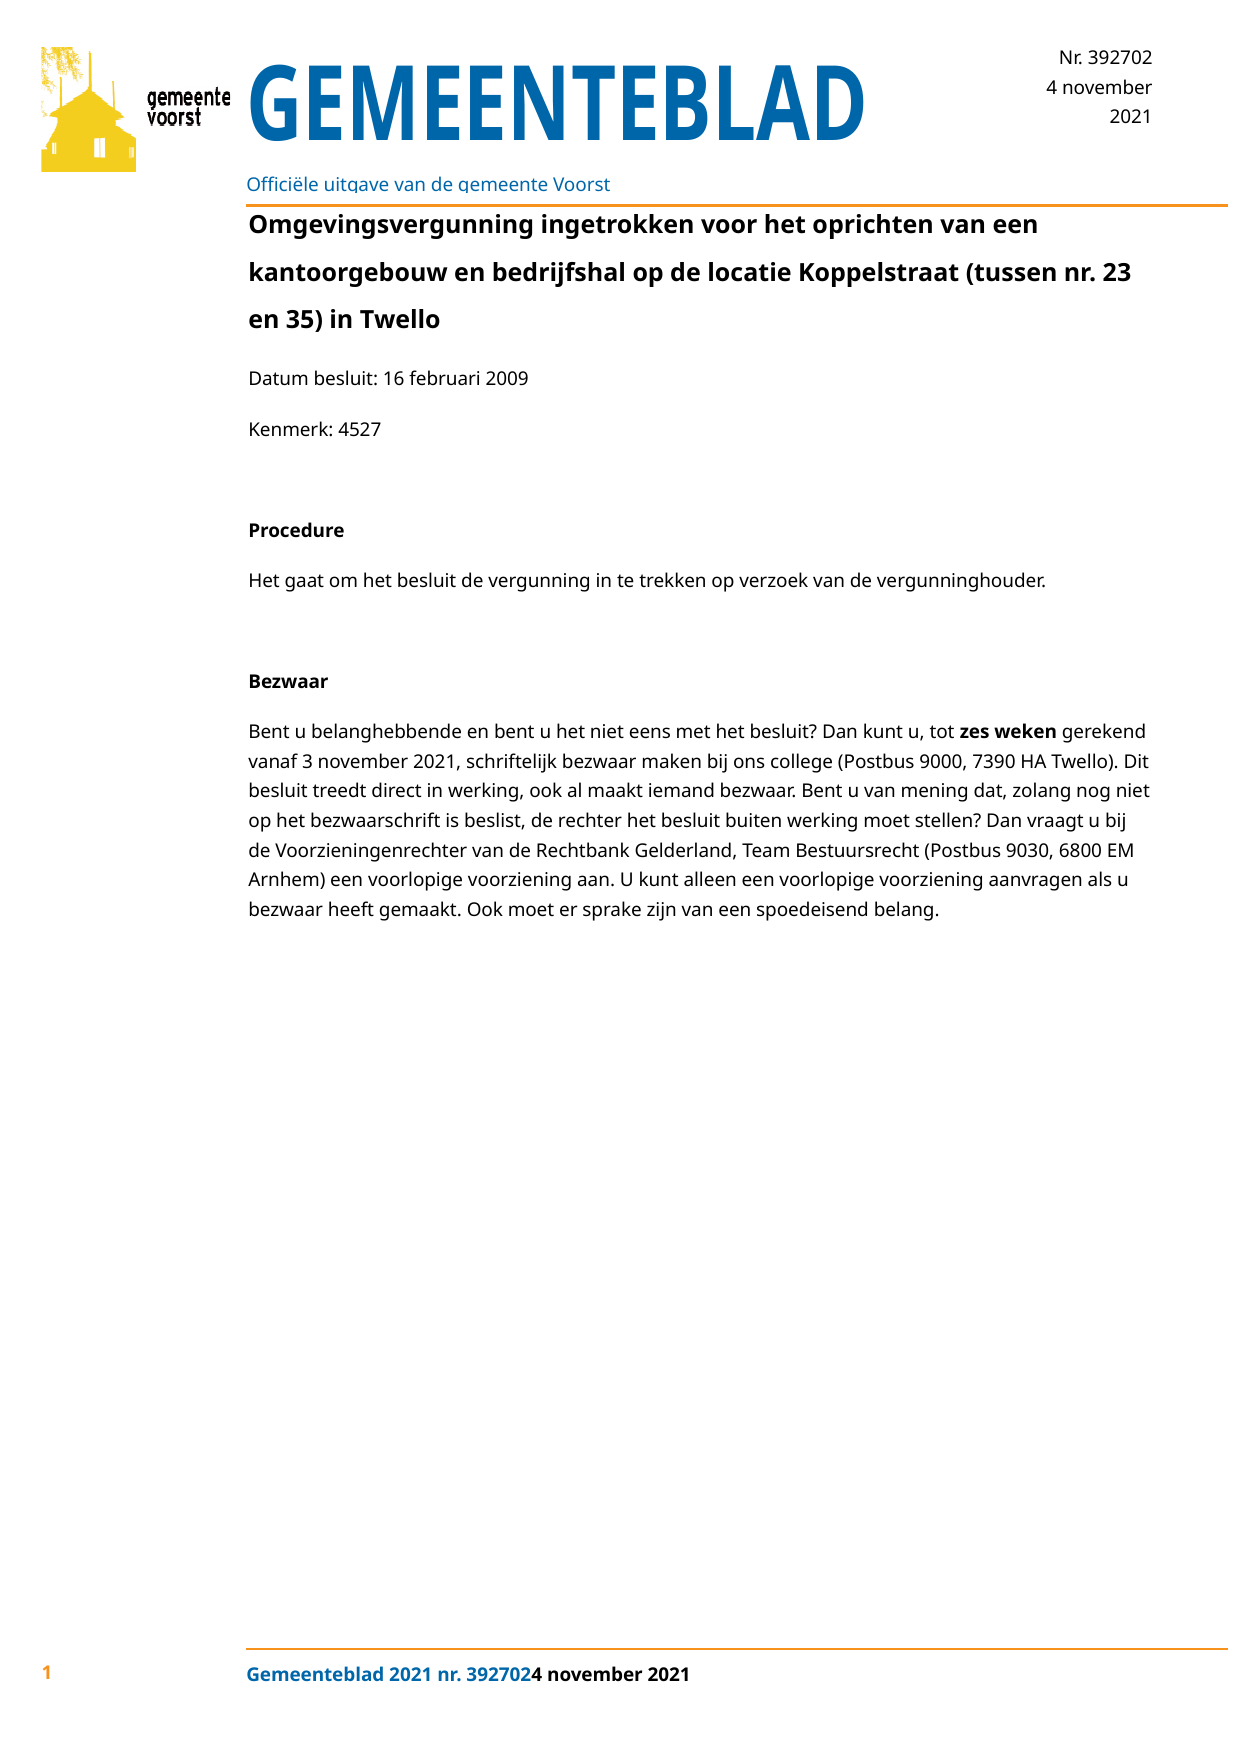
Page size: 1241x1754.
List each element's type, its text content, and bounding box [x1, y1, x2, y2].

text Bezwaar [248, 668, 1152, 694]
text Bent u belanghebbende en bent u het niet eens met het besluit? Dan kunt u, tot zes weken gerekend vanaf 3 november 2021, schriftelijk bezwaar maken bij ons college (Postbus 9000, 7390 HA Twello). Dit besluit treedt direct in werking, ook al maakt iemand bezwaar. Bent u van mening dat, zolang nog niet op het bezwaarschrift is beslist, de rechter het besluit buiten werking moet stellen? Dan vraagt u bij de Voorzieningenrechter van de Rechtbank Gelderland, Team Bestuursrecht (Postbus 9030, 6800 EM Arnhem) een voorlopige voorziening aan. U kunt alleen een voorlopige voorziening aanvragen als u bezwaar heeft gemaakt. Ook moet er sprake zijn van een spoedeisend belang. [248, 718, 1152, 922]
text Het gaat om het besluit de vergunning in te trekken op verzoek van de vergunninghouder. [248, 567, 1152, 593]
picture [41, 47, 231, 172]
text Procedure [248, 517, 1152, 542]
text Omgevingsvergunning ingetrokken voor het oprichten van een kantoorgebouw en bedrijfshal op de locatie Koppelstraat (tussen nr. 23 en 35) in Twello [248, 207, 1152, 336]
text Kenmerk: 4527 [248, 416, 1152, 442]
text Datum besluit: 16 februari 2009 [248, 366, 1152, 391]
